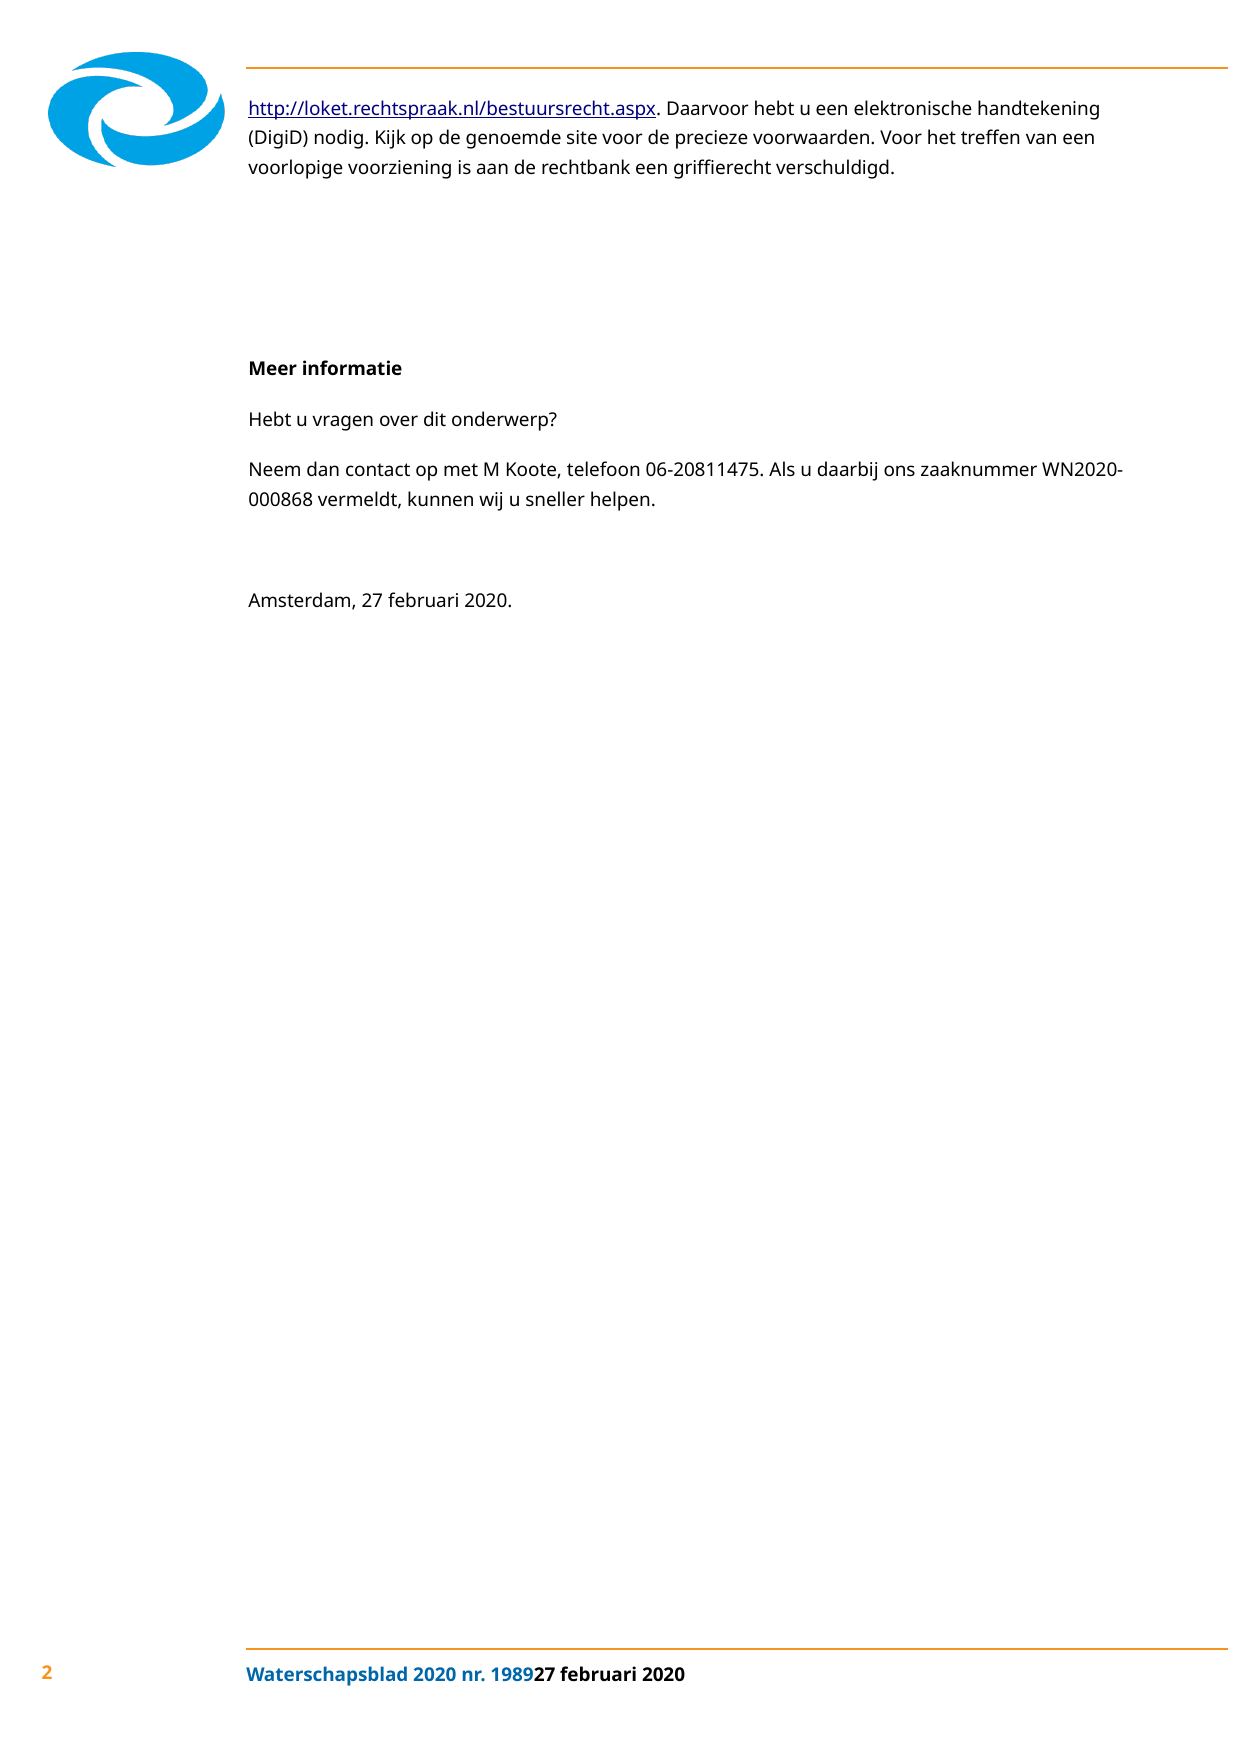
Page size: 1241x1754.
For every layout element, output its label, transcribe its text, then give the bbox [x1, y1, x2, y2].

text Amsterdam, 27 februari 2020. [248, 587, 1152, 613]
text Hebt u vragen over dit onderwerp? [248, 406, 1152, 432]
text http://loket.rechtspraak.nl/bestuursrecht.aspx. Daarvoor hebt u een elektronische handtekening (DigiD) nodig. Kijk op de genoemde site voor de precieze voorwaarden. Voor het treffen van een voorlopige voorziening is aan de rechtbank een griffierecht verschuldigd. [248, 95, 1152, 180]
text Neem dan contact op met M Koote, telefoon 06-20811475. Als u daarbij ons zaaknummer WN2020-000868 vermeldt, kunnen wij u sneller helpen. [248, 456, 1152, 512]
text Meer informatie [248, 356, 1152, 381]
picture [41, 47, 231, 172]
